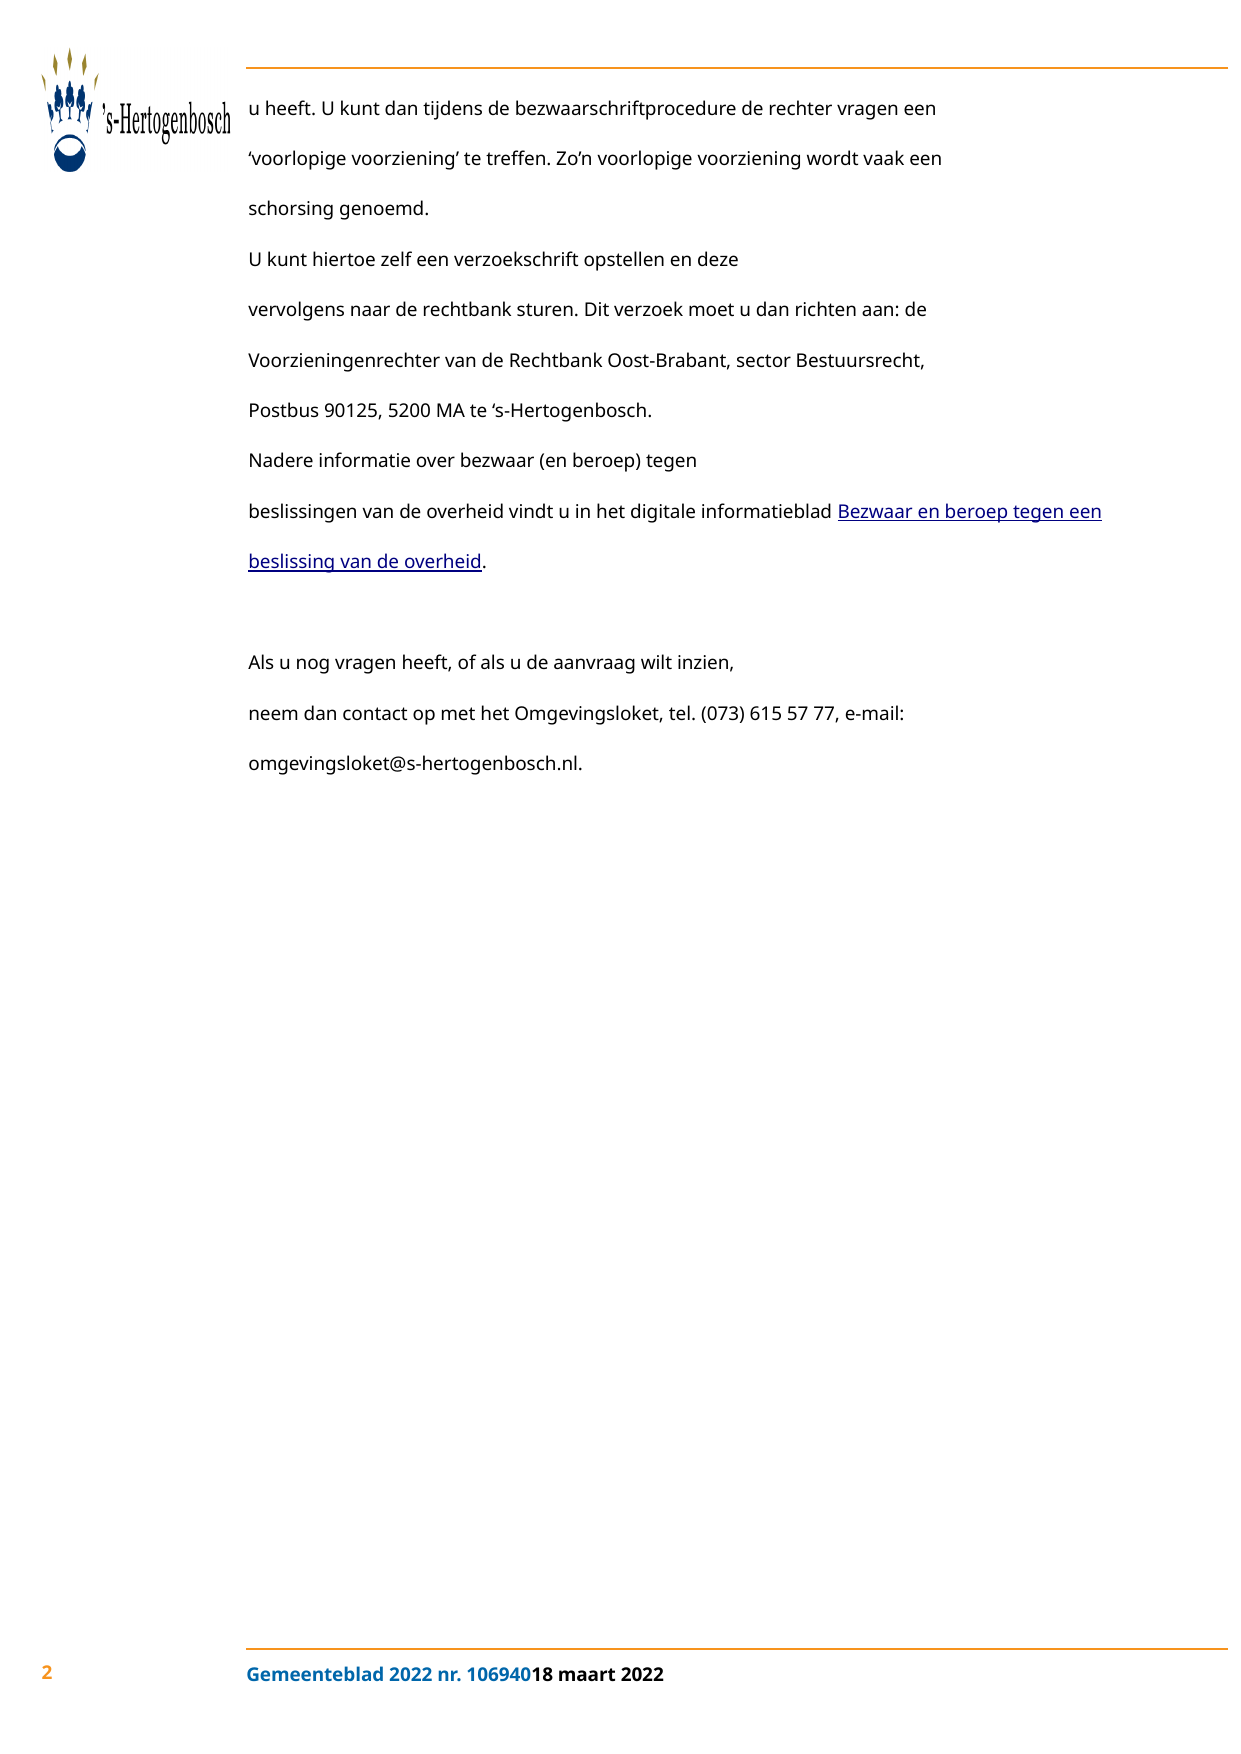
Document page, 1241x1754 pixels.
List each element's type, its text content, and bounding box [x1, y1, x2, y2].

text Postbus 90125, 5200 MA te ‘s-Hertogenbosch. [248, 397, 1152, 423]
text beslissing van de overheid. [248, 548, 1152, 574]
text beslissingen van de overheid vindt u in het digitale informatieblad Bezwaar en beroep tegen een [248, 498, 1152, 524]
text schorsing genoemd. [248, 196, 1152, 221]
text Nadere informatie over bezwaar (en beroep) tegen [248, 448, 1152, 473]
text omgevingsloket@s-hertogenbosch.nl. [248, 750, 1152, 776]
text Als u nog vragen heeft, of als u de aanvraag wilt inzien, [248, 649, 1152, 675]
picture [41, 47, 231, 172]
text Voorzieningenrechter van de Rechtbank Oost-Brabant, sector Bestuursrecht, [248, 347, 1152, 373]
text u heeft. U kunt dan tijdens de bezwaarschriftprocedure de rechter vragen een [248, 95, 1152, 121]
text neem dan contact op met het Omgevingsloket, tel. (073) 615 57 77, e-mail: [248, 700, 1152, 726]
text vervolgens naar de rechtbank sturen. Dit verzoek moet u dan richten aan: de [248, 296, 1152, 322]
text U kunt hiertoe zelf een verzoekschrift opstellen en deze [248, 246, 1152, 272]
text ‘voorlopige voorziening’ te treffen. Zo’n voorlopige voorziening wordt vaak een [248, 145, 1152, 171]
